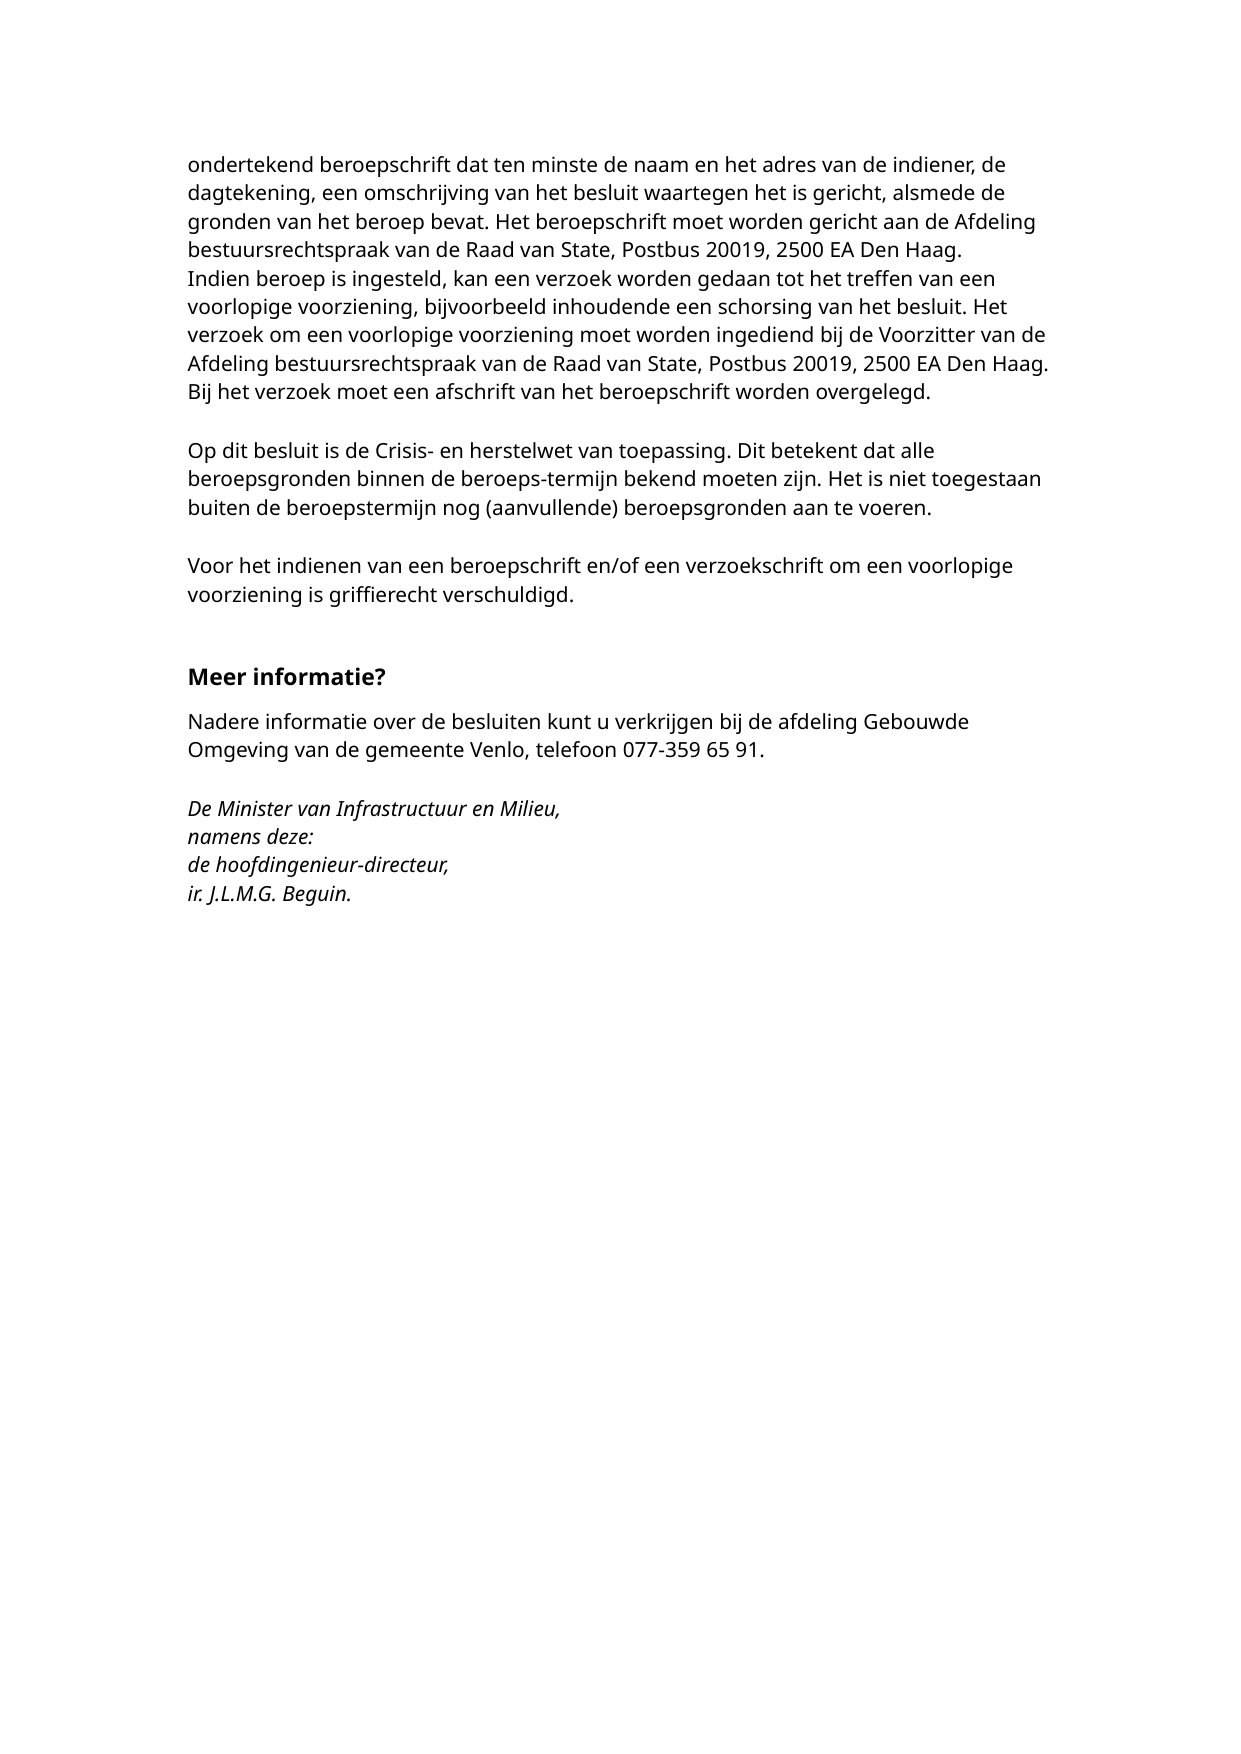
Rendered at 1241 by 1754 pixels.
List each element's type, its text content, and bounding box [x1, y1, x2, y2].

text namens deze: [187, 822, 1053, 851]
text De Minister van Infrastructuur en Milieu, [187, 794, 1053, 822]
subtitle Meer informatie? [187, 661, 1053, 692]
text Nadere informatie over de besluiten kunt u verkrijgen bij de afdeling Gebouwde Omgeving van de gemeente Venlo, telefoon 077-359 65 91. [187, 707, 1053, 764]
text ir. J.L.M.G. Beguin. [187, 879, 1053, 907]
text de hoofdingenieur-directeur, [187, 851, 1053, 879]
text Indien beroep is ingesteld, kan een verzoek worden gedaan tot het treffen van een voorlopige voorziening, bijvoorbeeld inhoudende een schorsing van het besluit. Het verzoek om een voorlopige voorziening moet worden ingediend bij de Voorzitter van de Afdeling bestuursrechtspraak van de Raad van State, Postbus 20019, 2500 EA Den Haag. [187, 264, 1053, 377]
text Op dit besluit is de Crisis- en herstelwet van toepassing. Dit betekent dat alle beroepsgronden binnen de beroeps-termijn bekend moeten zijn. Het is niet toegestaan buiten de beroepstermijn nog (aanvullende) beroepsgronden aan te voeren. [187, 436, 1053, 521]
text Voor het indienen van een beroepschrift en/of een verzoekschrift om een voorlopige voorziening is griffierecht verschuldigd. [187, 551, 1053, 608]
text ondertekend beroepschrift dat ten minste de naam en het adres van de indiener, de dagtekening, een omschrijving van het besluit waartegen het is gericht, alsmede de gronden van het beroep bevat. Het beroepschrift moet worden gericht aan de Afdeling bestuursrechtspraak van de Raad van State, Postbus 20019, 2500 EA Den Haag. [187, 150, 1053, 264]
text Bij het verzoek moet een afschrift van het beroepschrift worden overgelegd. [187, 377, 1053, 406]
